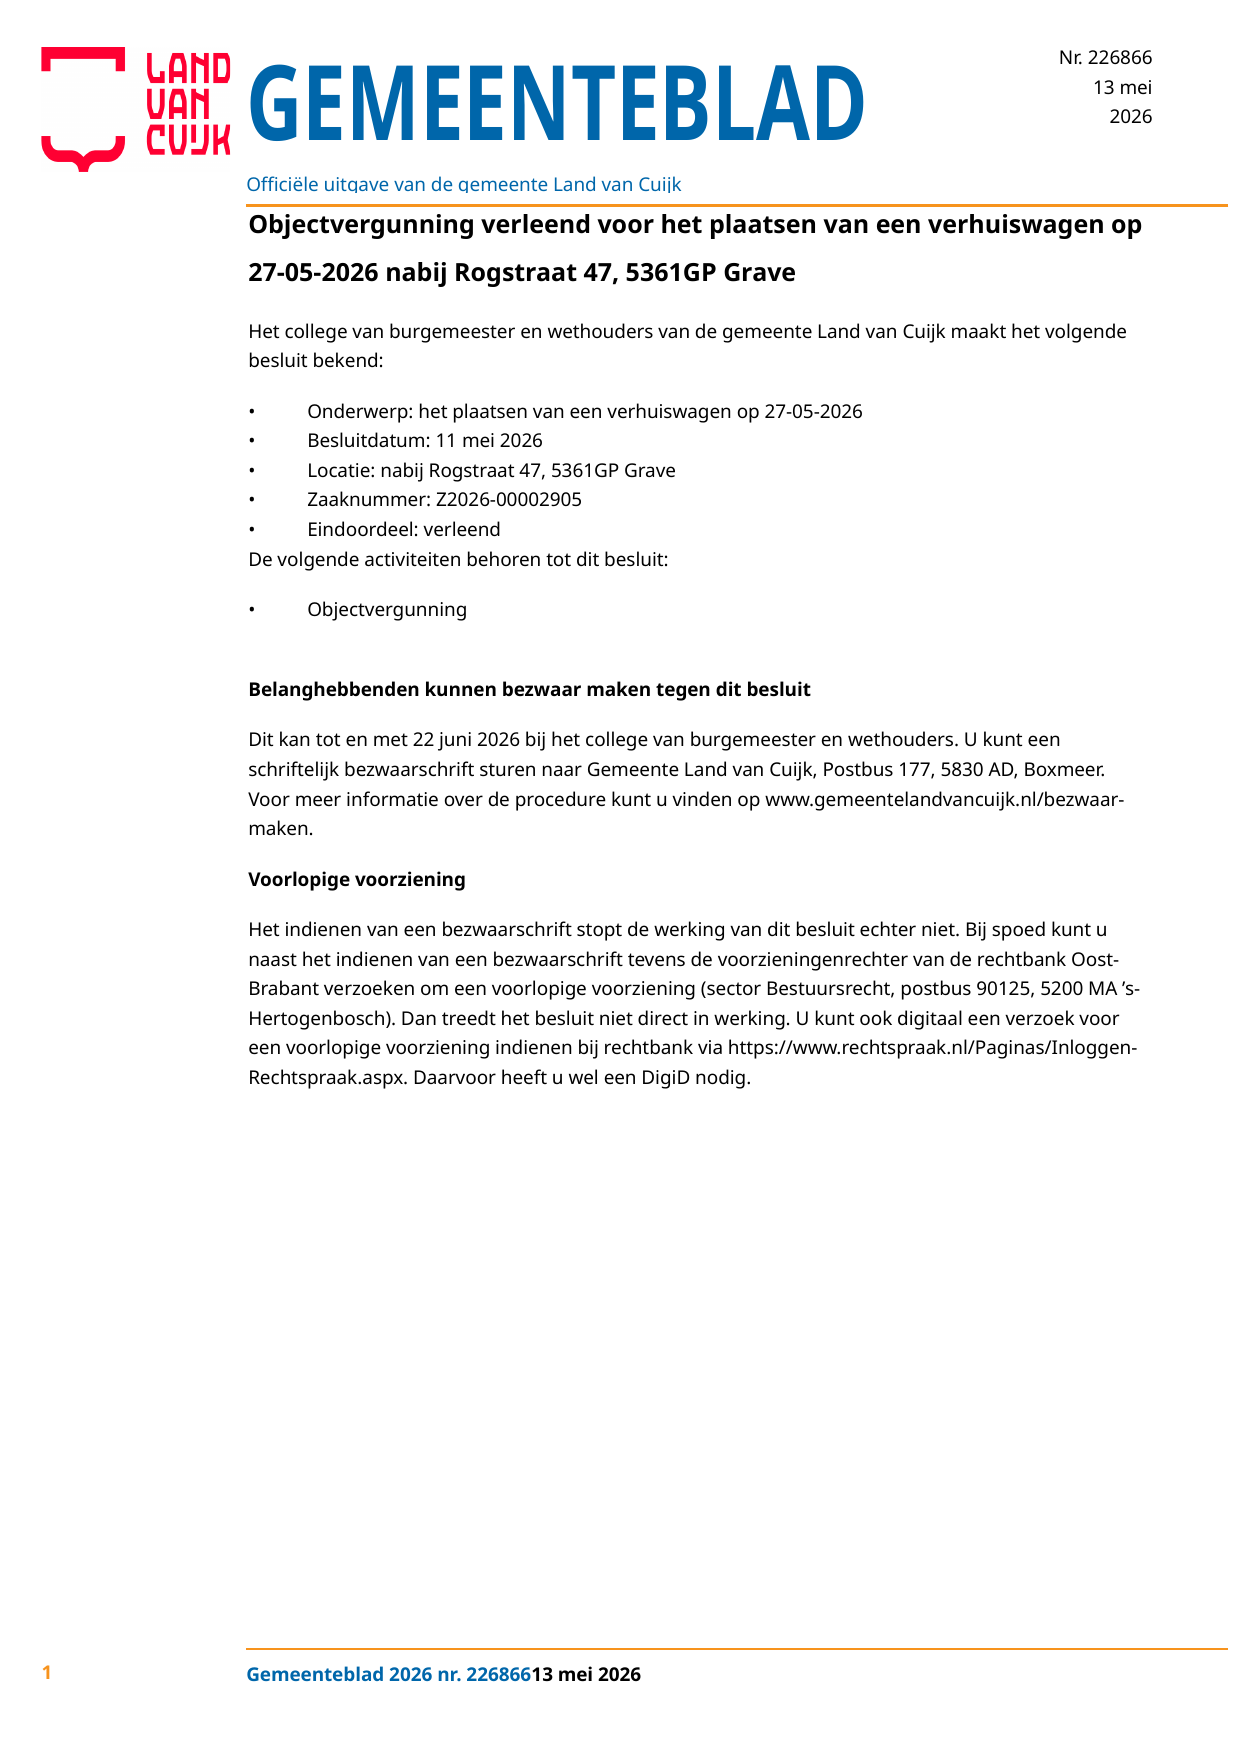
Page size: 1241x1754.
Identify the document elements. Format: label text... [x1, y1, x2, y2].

text De volgende activiteiten behoren tot dit besluit: [248, 546, 1152, 572]
list Besluitdatum: 11 mei 2026 [248, 427, 1152, 453]
list Eindoordeel: verleend [248, 516, 1152, 542]
text Dit kan tot en met 22 juni 2026 bij het college van burgemeester en wethouders. U kunt een schriftelijk bezwaarschrift sturen naar Gemeente Land van Cuijk, Postbus 177, 5830 AD, Boxmeer. Voor meer informatie over de procedure kunt u vinden op www.gemeentelandvancuijk.nl/bezwaar-maken. [248, 727, 1152, 841]
picture [41, 47, 231, 172]
text Het indienen van een bezwaarschrift stopt de werking van dit besluit echter niet. Bij spoed kunt u naast het indienen van een bezwaarschrift tevens de voorzieningenrechter van de rechtbank Oost-Brabant verzoeken om een voorlopige voorziening (sector Bestuursrecht, postbus 90125, 5200 MA ’s-Hertogenbosch). Dan treedt het besluit niet direct in werking. U kunt ook digitaal een verzoek voor een voorlopige voorziening indienen bij rechtbank via https://www.rechtspraak.nl/Paginas/Inloggen-Rechtspraak.aspx. Daarvoor heeft u wel een DigiD nodig. [248, 916, 1152, 1090]
text Voorlopige voorziening [248, 866, 1152, 892]
list Locatie: nabij Rogstraat 47, 5361GP Grave [248, 457, 1152, 483]
text Objectvergunning verleend voor het plaatsen van een verhuiswagen op 27-05-2026 nabij Rogstraat 47, 5361GP Grave [248, 207, 1152, 288]
text Belanghebbenden kunnen bezwaar maken tegen dit besluit [248, 676, 1152, 702]
list Objectvergunning [248, 596, 1152, 622]
list Zaaknummer: Z2026-00002905 [248, 487, 1152, 512]
text Het college van burgemeester en wethouders van de gemeente Land van Cuijk maakt het volgende besluit bekend: [248, 318, 1152, 373]
list Onderwerp: het plaatsen van een verhuiswagen op 27-05-2026 [248, 398, 1152, 424]
